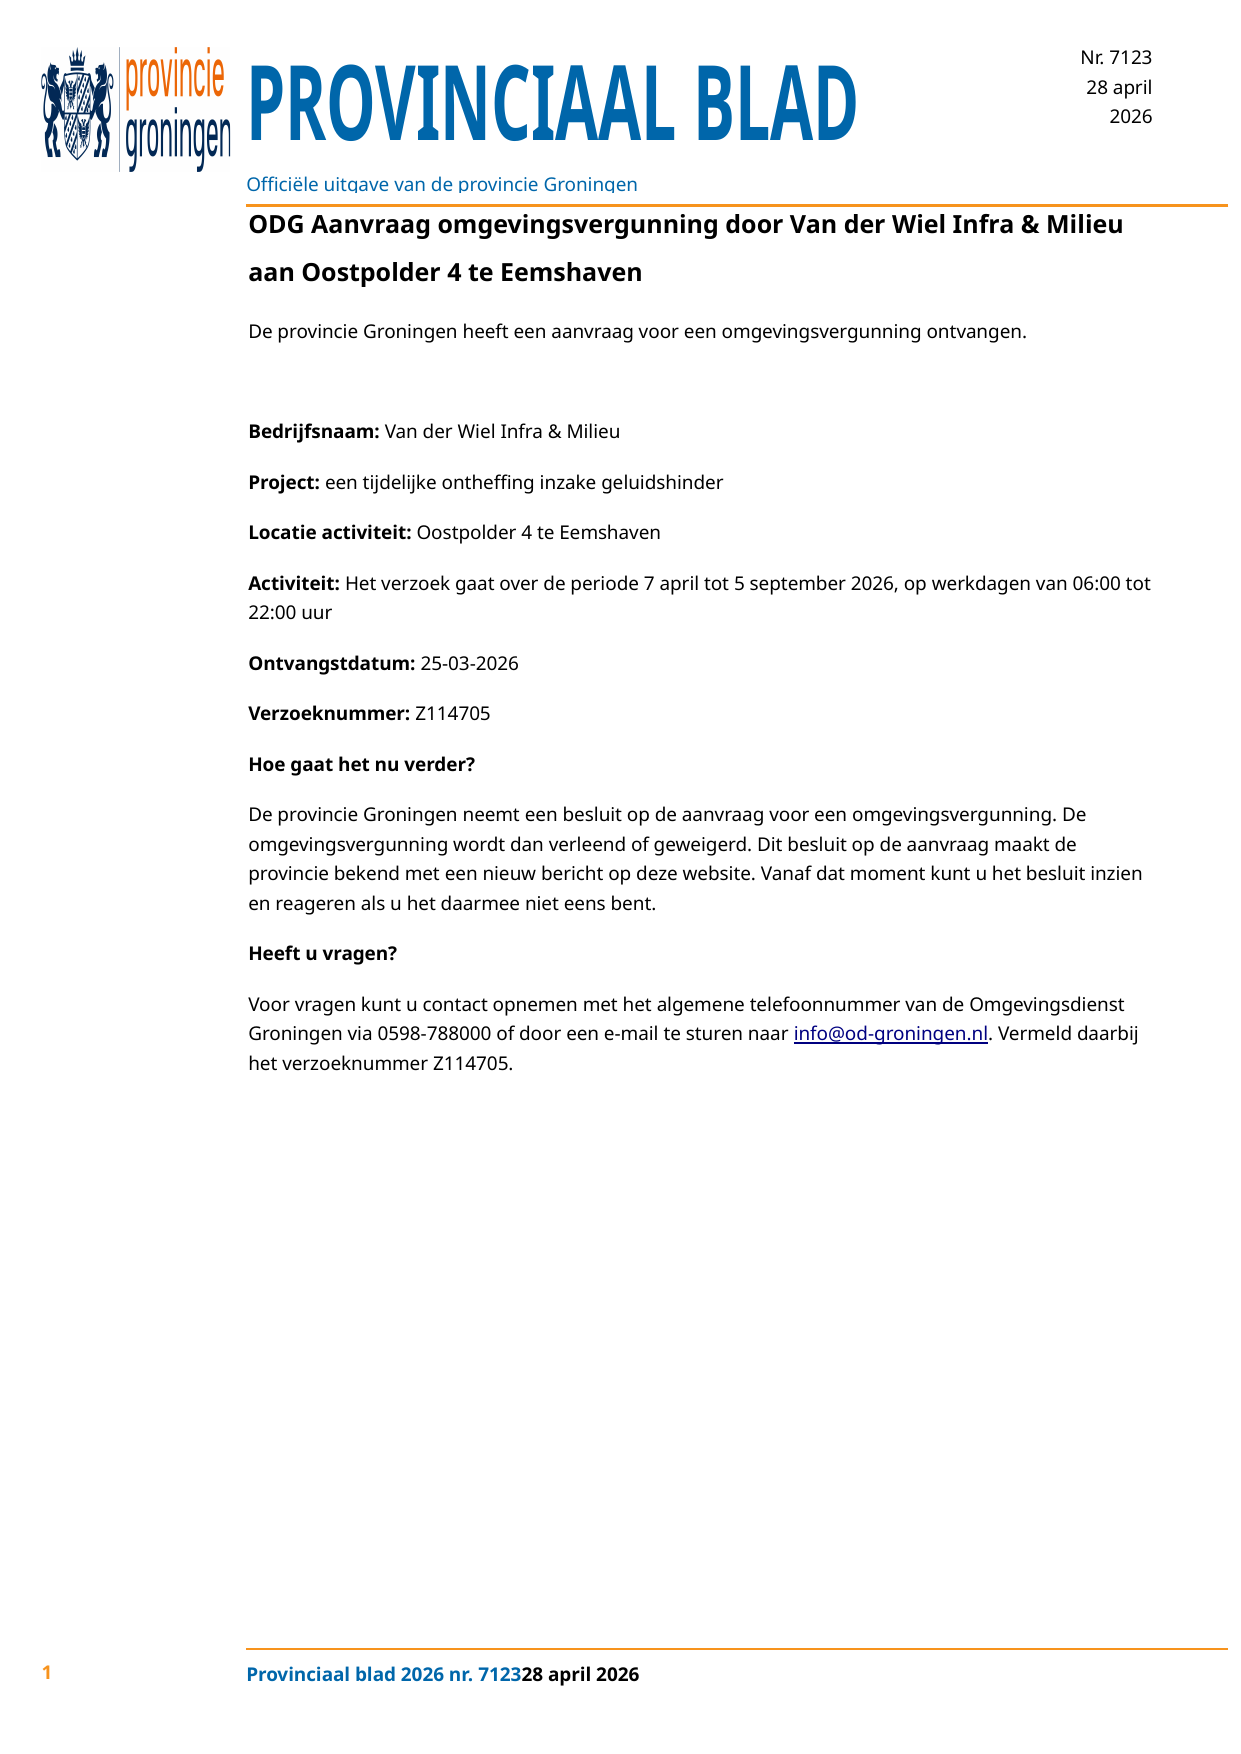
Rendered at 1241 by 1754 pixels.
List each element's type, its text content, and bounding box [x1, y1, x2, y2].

text De provincie Groningen heeft een aanvraag voor een omgevingsvergunning ontvangen. [248, 318, 1152, 344]
text De provincie Groningen neemt een besluit op de aanvraag voor een omgevingsvergunning. De omgevingsvergunning wordt dan verleend of geweigerd. Dit besluit op de aanvraag maakt de provincie bekend met een nieuw bericht op deze website. Vanaf dat moment kunt u het besluit inzien en reageren als u het daarmee niet eens bent. [248, 801, 1152, 916]
text Heeft u vragen? [248, 940, 1152, 966]
text Locatie activiteit: Oostpolder 4 te Eemshaven [248, 519, 1152, 545]
picture [41, 47, 231, 172]
text Ontvangstdatum: 25-03-2026 [248, 650, 1152, 676]
text Activiteit: Het verzoek gaat over de periode 7 april tot 5 september 2026, op werkdagen van 06:00 tot 22:00 uur [248, 570, 1152, 625]
text Project: een tijdelijke ontheffing inzake geluidshinder [248, 469, 1152, 495]
text Verzoeknummer: Z114705 [248, 700, 1152, 726]
text ODG Aanvraag omgevingsvergunning door Van der Wiel Infra & Milieu aan Oostpolder 4 te Eemshaven [248, 207, 1152, 288]
text Voor vragen kunt u contact opnemen met het algemene telefoonnummer van de Omgevingsdienst Groningen via 0598-788000 of door een e-mail te sturen naar info@od-groningen.nl. Vermeld daarbij het verzoeknummer Z114705. [248, 991, 1152, 1076]
text Bedrijfsnaam: Van der Wiel Infra & Milieu [248, 419, 1152, 444]
text Hoe gaat het nu verder? [248, 751, 1152, 777]
